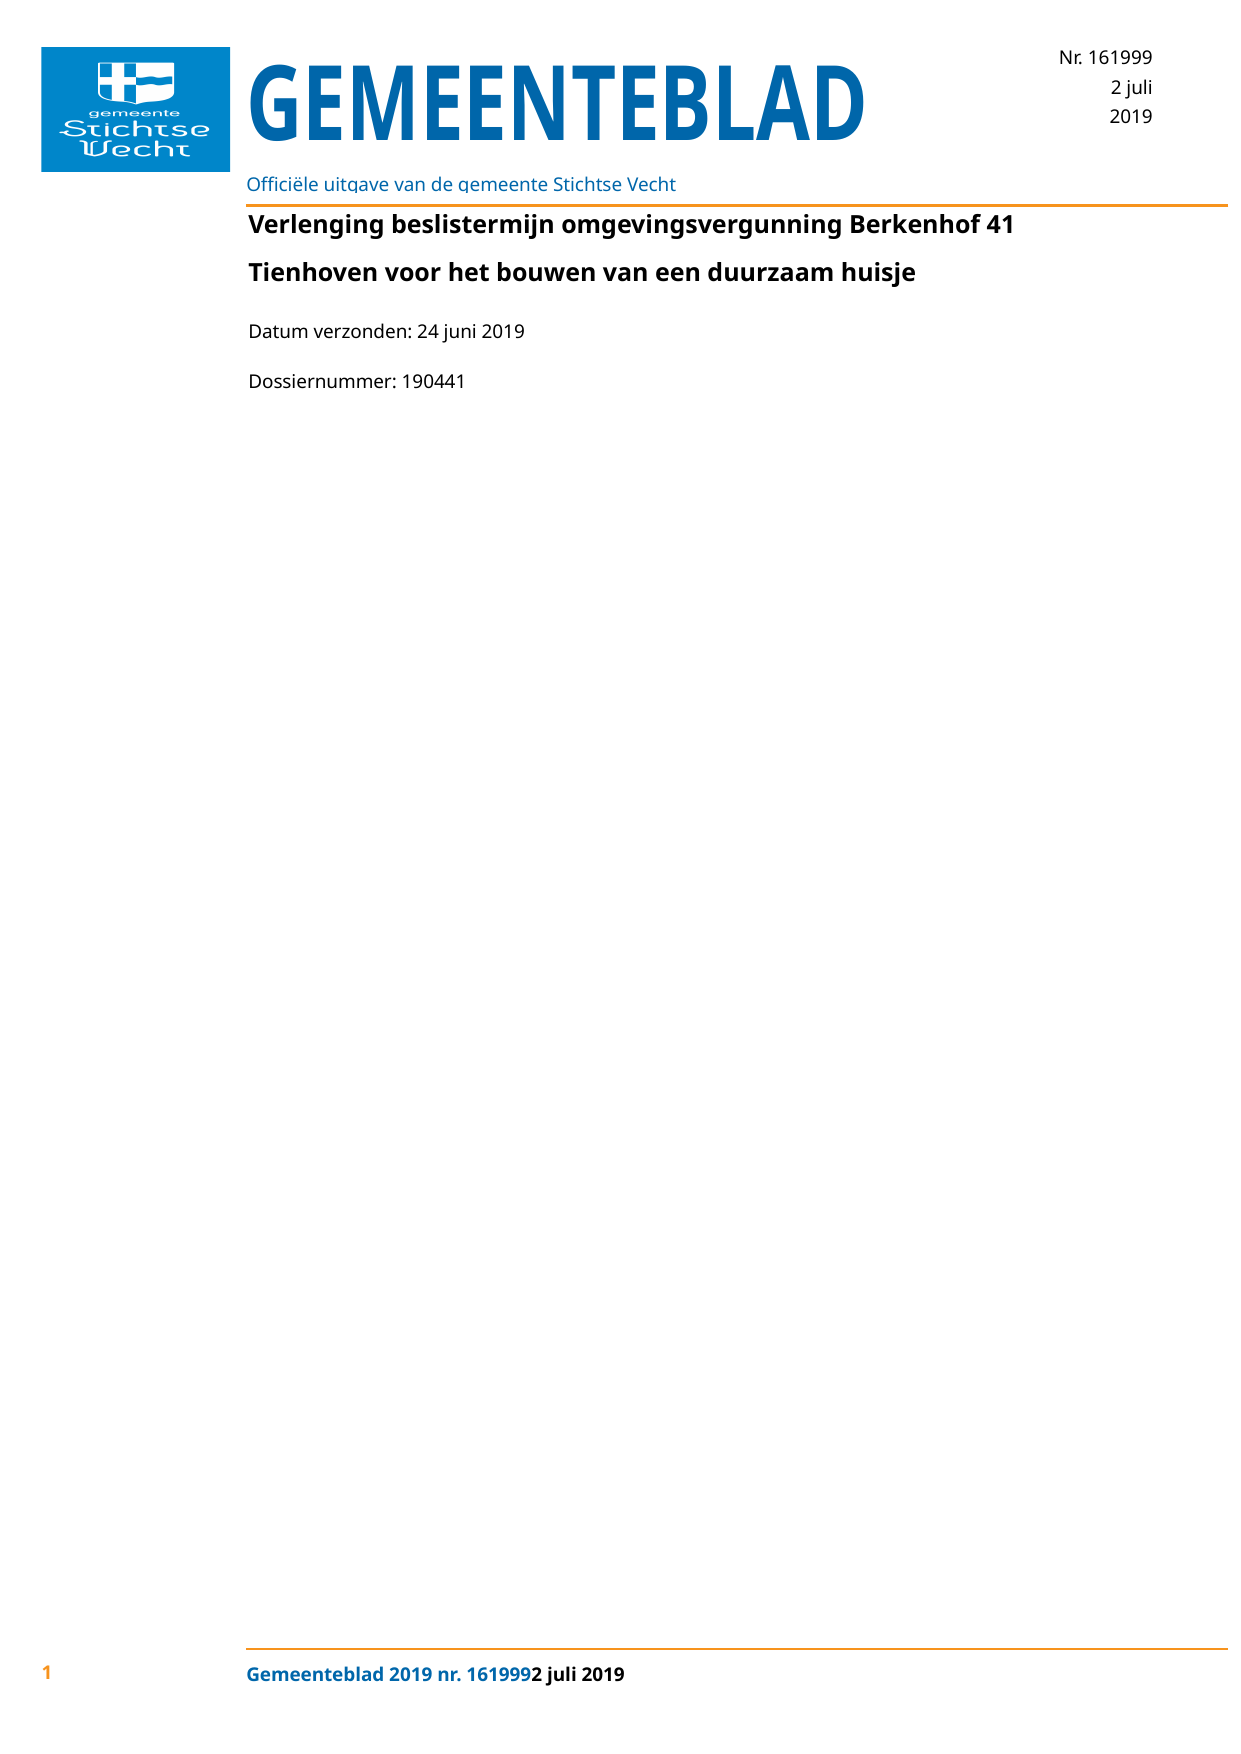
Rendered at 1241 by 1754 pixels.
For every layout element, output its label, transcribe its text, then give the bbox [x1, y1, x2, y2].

text Dossiernummer: 190441 [248, 368, 1152, 394]
text Verlenging beslistermijn omgevingsvergunning Berkenhof 41 Tienhoven voor het bouwen van een duurzaam huisje [248, 207, 1152, 288]
picture [137, 63, 174, 103]
picture [99, 63, 135, 101]
text Datum verzonden: 24 juni 2019 [248, 318, 1152, 344]
